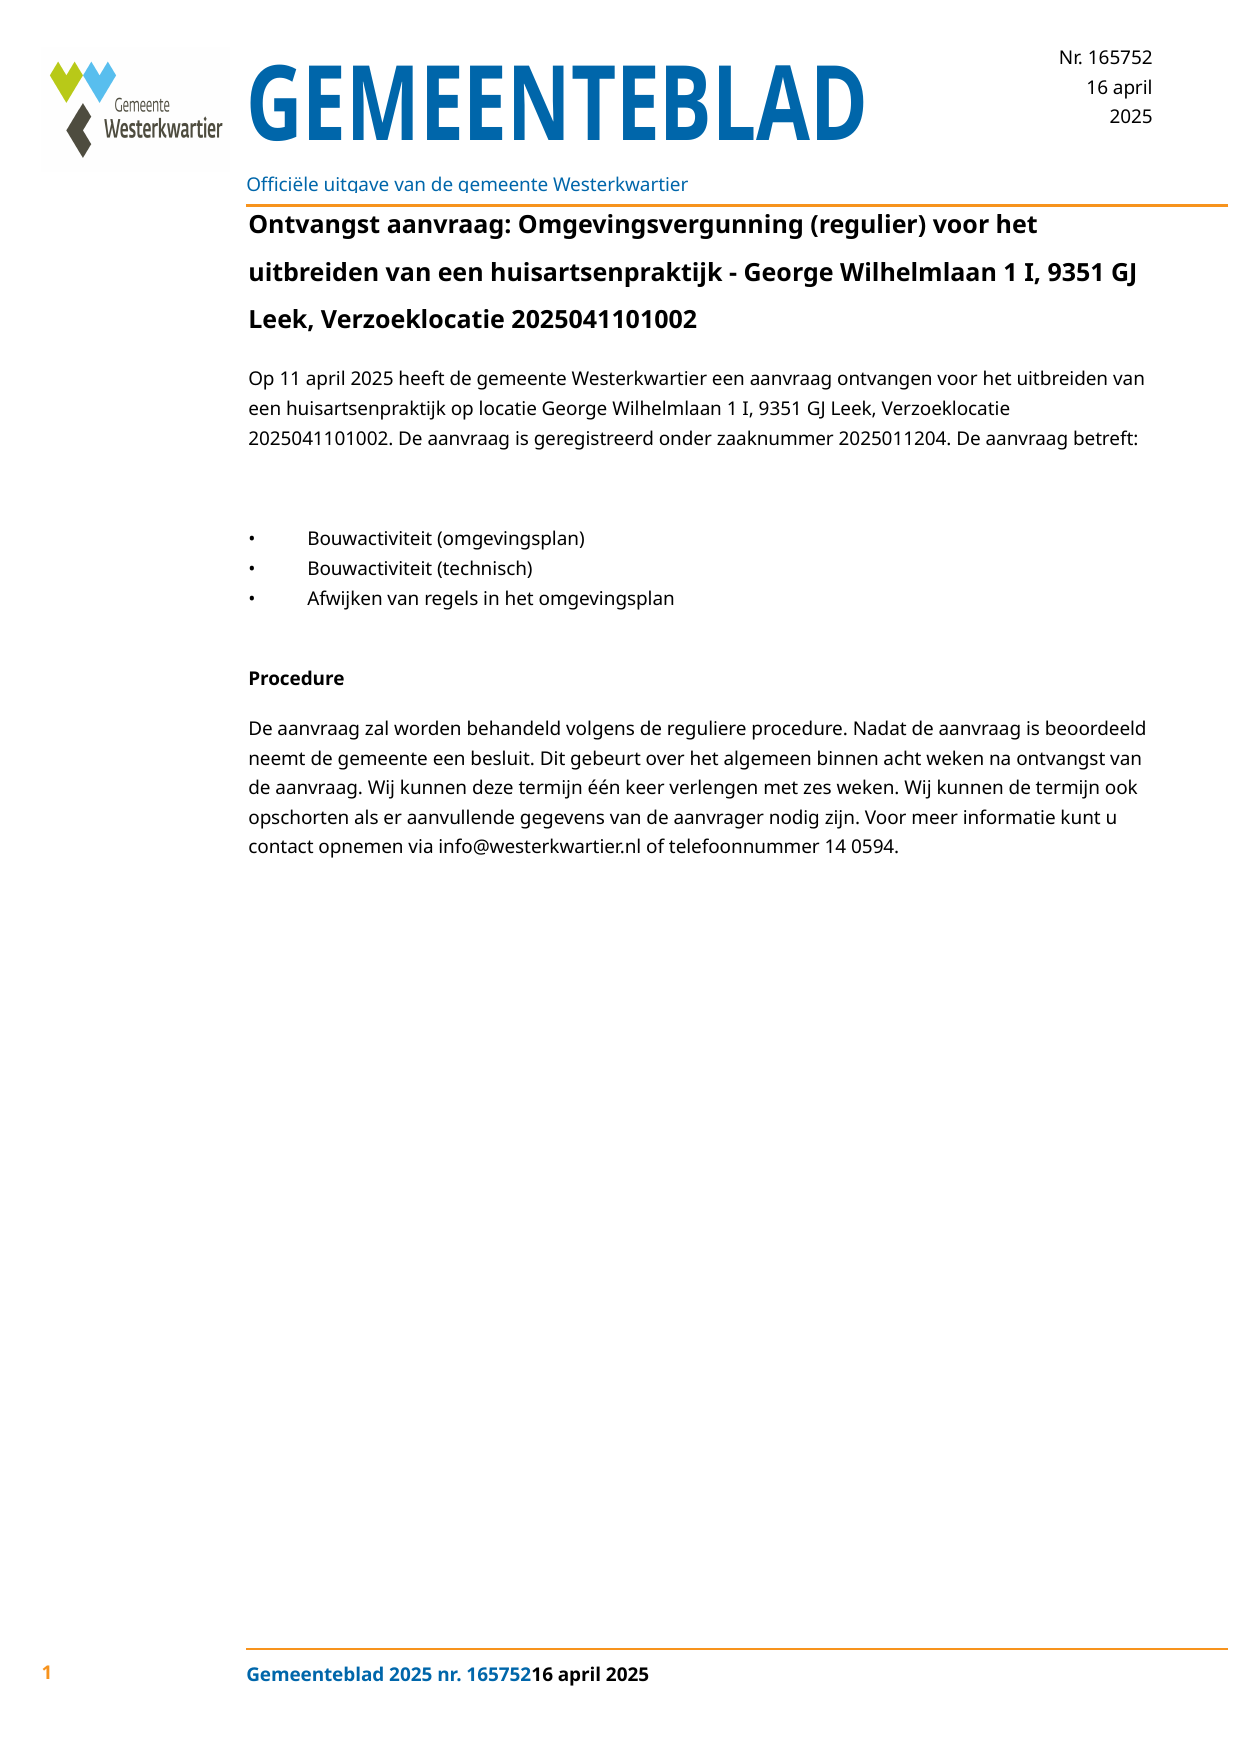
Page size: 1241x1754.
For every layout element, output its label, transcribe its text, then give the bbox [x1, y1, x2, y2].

text Ontvangst aanvraag: Omgevingsvergunning (regulier) voor het uitbreiden van een huisartsenpraktijk - George Wilhelmlaan 1 I, 9351 GJ Leek, Verzoeklocatie 2025041101002 [248, 207, 1152, 336]
list Bouwactiviteit (technisch) [248, 555, 1152, 581]
text Op 11 april 2025 heeft de gemeente Westerkwartier een aanvraag ontvangen voor het uitbreiden van een huisartsenpraktijk op locatie George Wilhelmlaan 1 I, 9351 GJ Leek, Verzoeklocatie 2025041101002. De aanvraag is geregistreerd onder zaaknummer 2025011204. De aanvraag betreft: [248, 366, 1152, 450]
text De aanvraag zal worden behandeld volgens de reguliere procedure. Nadat de aanvraag is beoordeeld neemt de gemeente een besluit. Dit gebeurt over het algemeen binnen acht weken na ontvangst van de aanvraag. Wij kunnen deze termijn één keer verlengen met zes weken. Wij kunnen de termijn ook opschorten als er aanvullende gegevens van de aanvrager nodig zijn. Voor meer informatie kunt u contact opnemen via info@westerkwartier.nl of telefoonnummer 14 0594. [248, 715, 1152, 859]
text Procedure [248, 665, 1152, 690]
picture [41, 47, 231, 172]
list Bouwactiviteit (omgevingsplan) [248, 526, 1152, 551]
list Afwijken van regels in het omgevingsplan [248, 585, 1152, 610]
